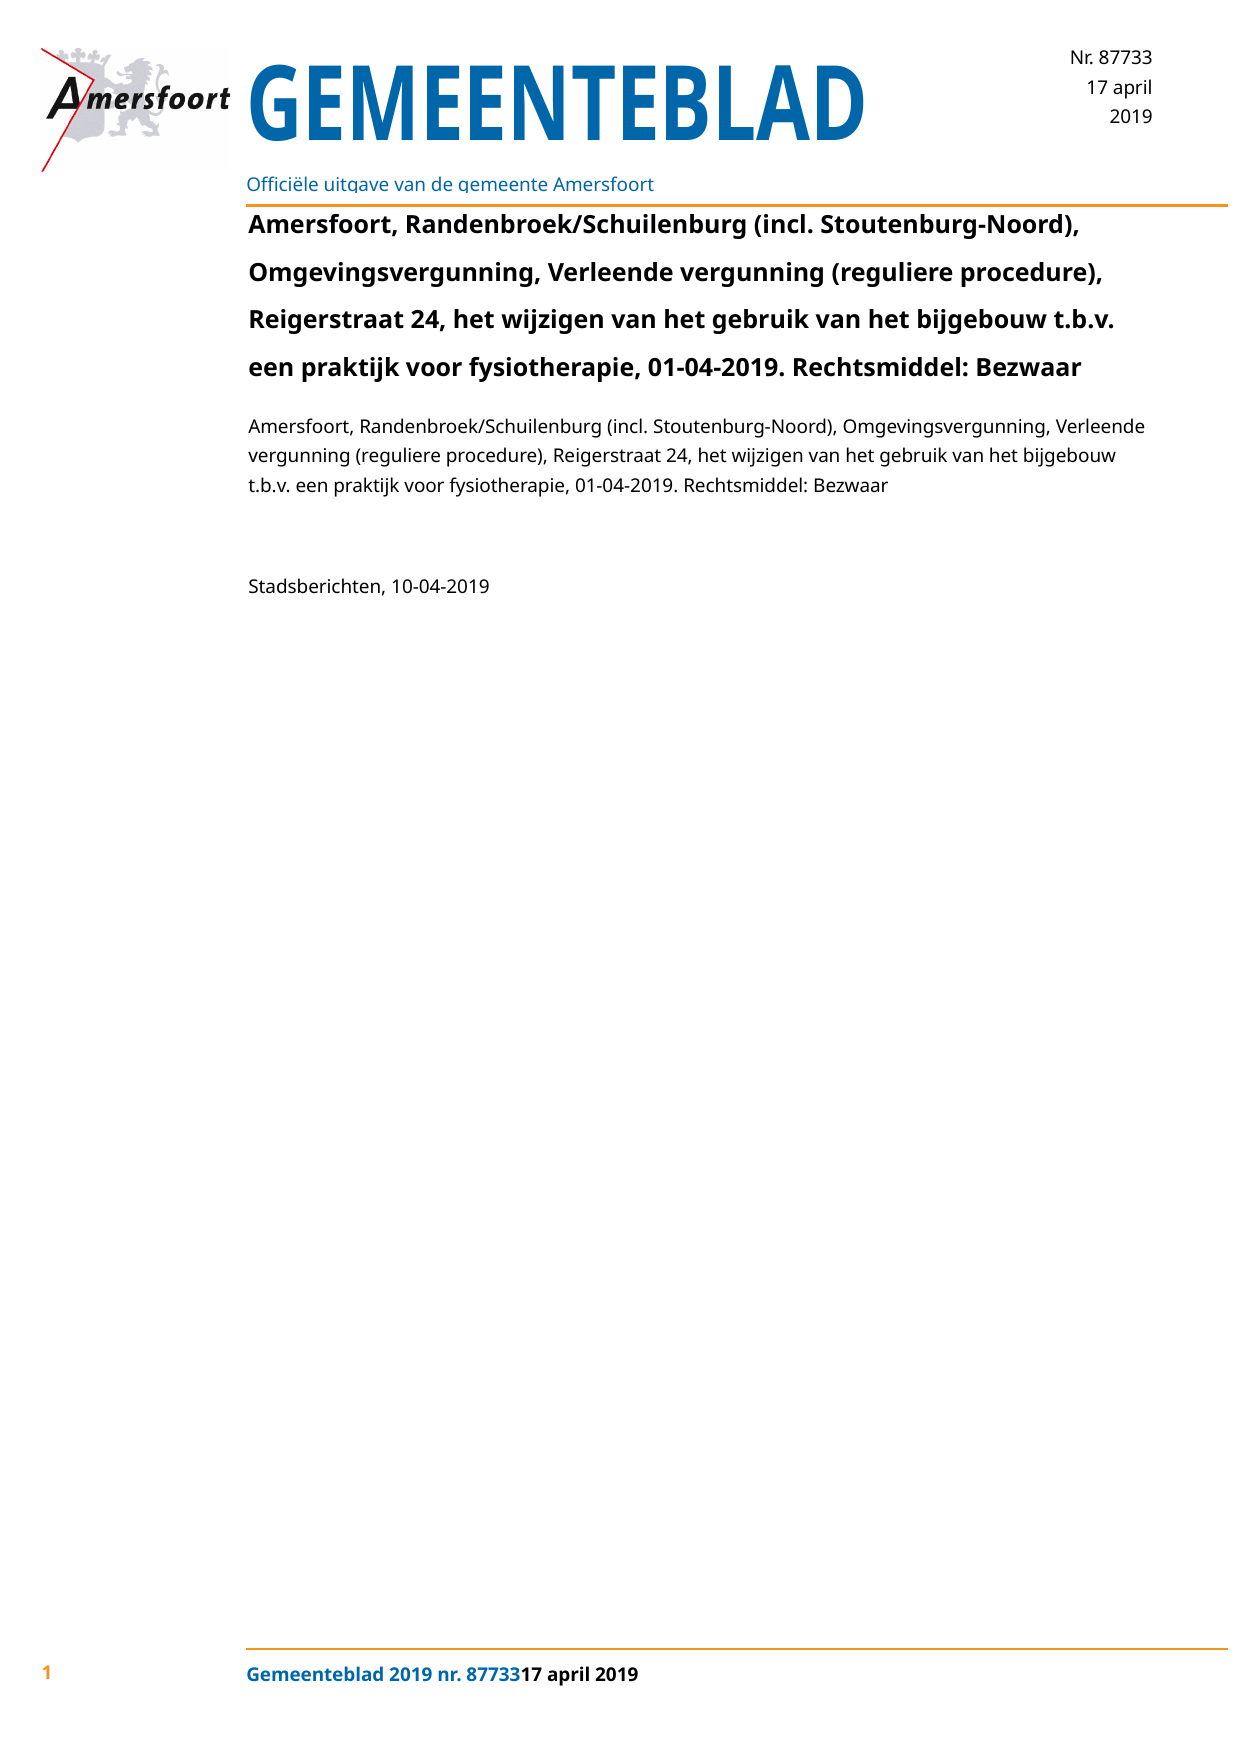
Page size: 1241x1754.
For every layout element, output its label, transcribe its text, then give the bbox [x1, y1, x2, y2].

text Stadsberichten, 10-04-2019 [248, 573, 1152, 599]
text Amersfoort, Randenbroek/Schuilenburg (incl. Stoutenburg-Noord), Omgevingsvergunning, Verleende vergunning (reguliere procedure), Reigerstraat 24, het wijzigen van het gebruik van het bijgebouw t.b.v. een praktijk voor fysiotherapie, 01-04-2019. Rechtsmiddel: Bezwaar [248, 207, 1152, 384]
picture [41, 47, 231, 172]
text Amersfoort, Randenbroek/Schuilenburg (incl. Stoutenburg-Noord), Omgevingsvergunning, Verleende vergunning (reguliere procedure), Reigerstraat 24, het wijzigen van het gebruik van het bijgebouw t.b.v. een praktijk voor fysiotherapie, 01-04-2019. Rechtsmiddel: Bezwaar [248, 413, 1152, 498]
